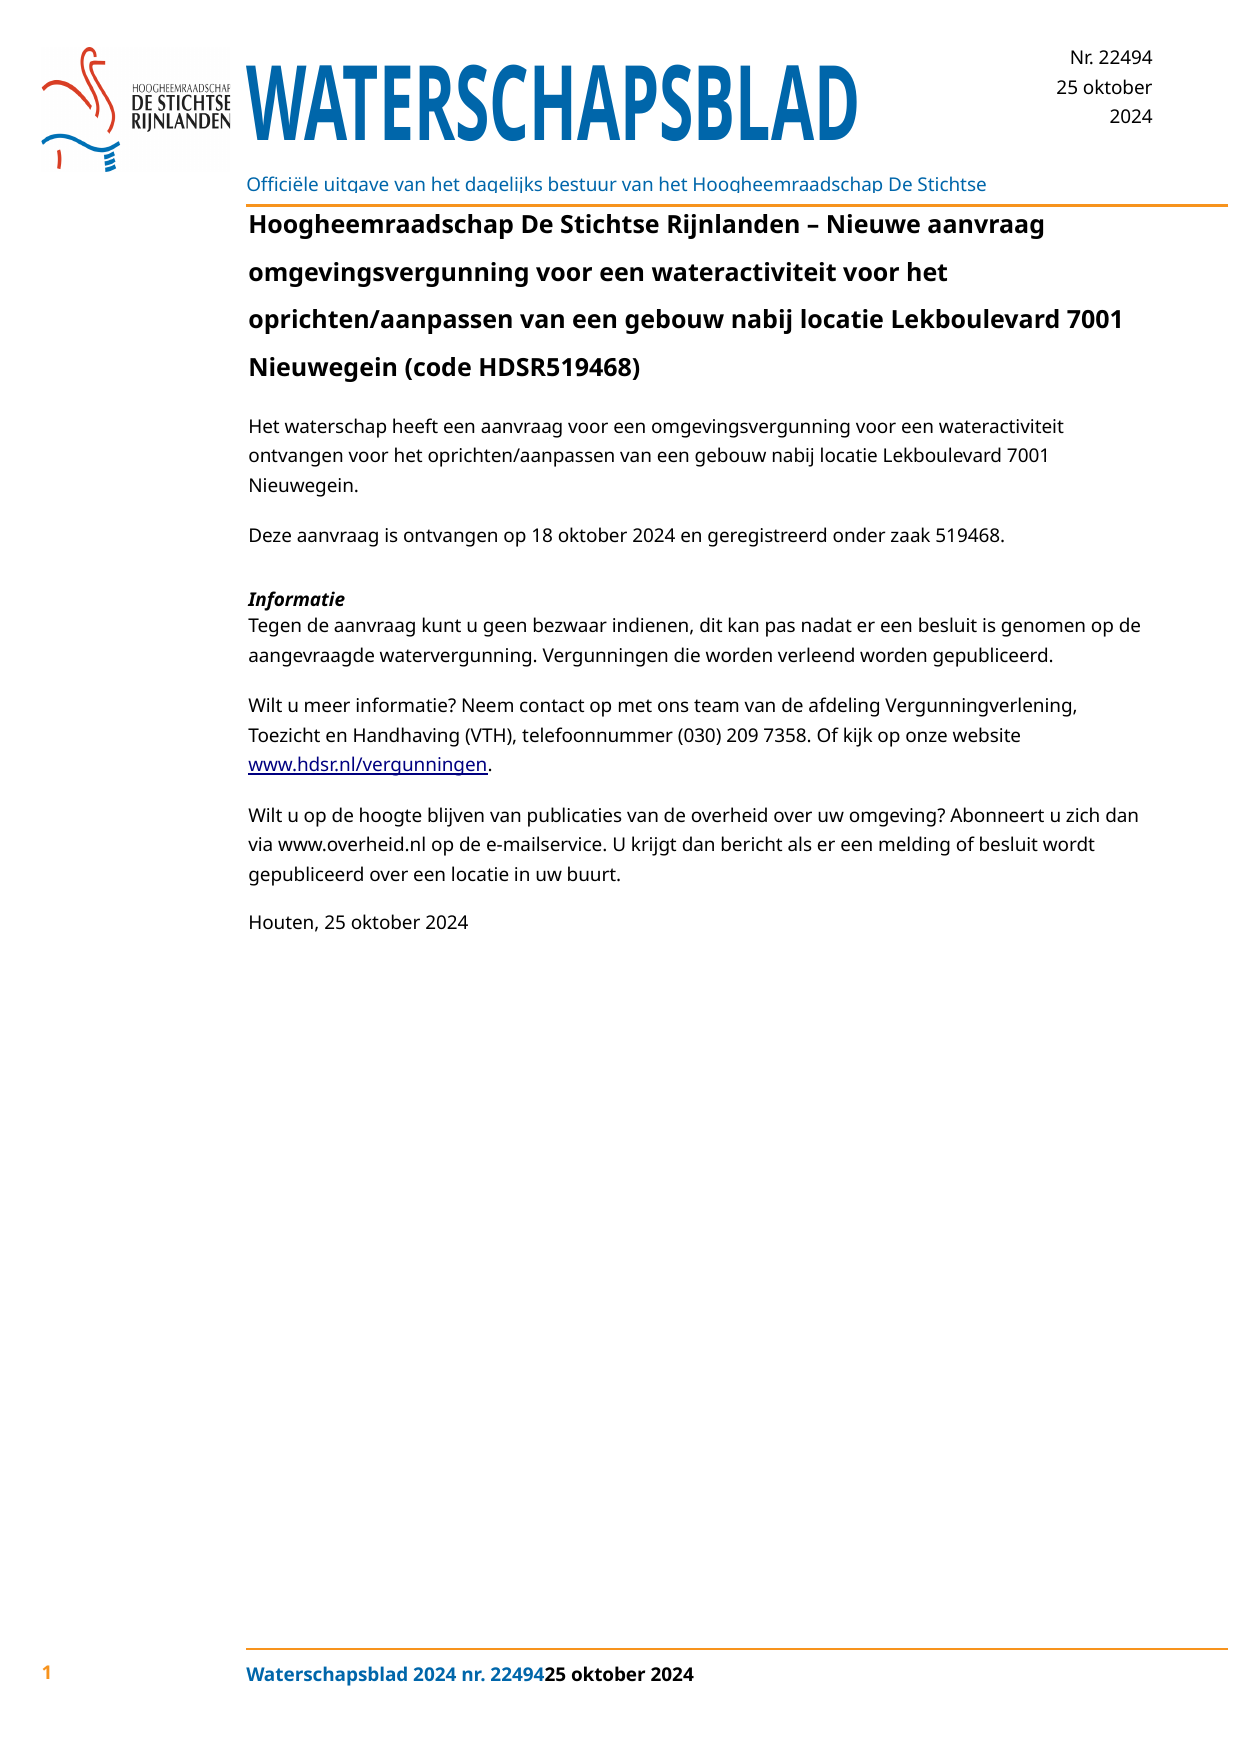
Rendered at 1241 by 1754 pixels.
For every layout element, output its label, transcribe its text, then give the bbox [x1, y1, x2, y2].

text Tegen de aanvraag kunt u geen bezwaar indienen, dit kan pas nadat er een besluit is genomen op de aangevraagde watervergunning. Vergunningen die worden verleend worden gepubliceerd. [248, 612, 1152, 668]
text Deze aanvraag is ontvangen op 18 oktober 2024 en geregistreerd onder zaak 519468. [248, 523, 1152, 548]
picture [41, 47, 231, 172]
text Wilt u op de hoogte blijven van publicaties van de overheid over uw omgeving? Abonneert u zich dan via www.overheid.nl op de e-mailservice. U krijgt dan bericht als er een melding of besluit wordt gepubliceerd over een locatie in uw buurt. [248, 802, 1152, 887]
text Informatie [248, 587, 1152, 612]
text Wilt u meer informatie? Neem contact op met ons team van de afdeling Vergunningverlening, Toezicht en Handhaving (VTH), telefoonnummer (030) 209 7358. Of kijk op onze website www.hdsr.nl/vergunningen. [248, 692, 1152, 777]
text Houten, 25 oktober 2024 [248, 909, 1152, 935]
text Hoogheemraadschap De Stichtse Rijnlanden – Nieuwe aanvraag omgevingsvergunning voor een wateractiviteit voor het oprichten/aanpassen van een gebouw nabij locatie Lekboulevard 7001 Nieuwegein (code HDSR519468) [248, 207, 1152, 384]
text Het waterschap heeft een aanvraag voor een omgevingsvergunning voor een wateractiviteit ontvangen voor het oprichten/aanpassen van een gebouw nabij locatie Lekboulevard 7001 Nieuwegein. [248, 413, 1152, 498]
